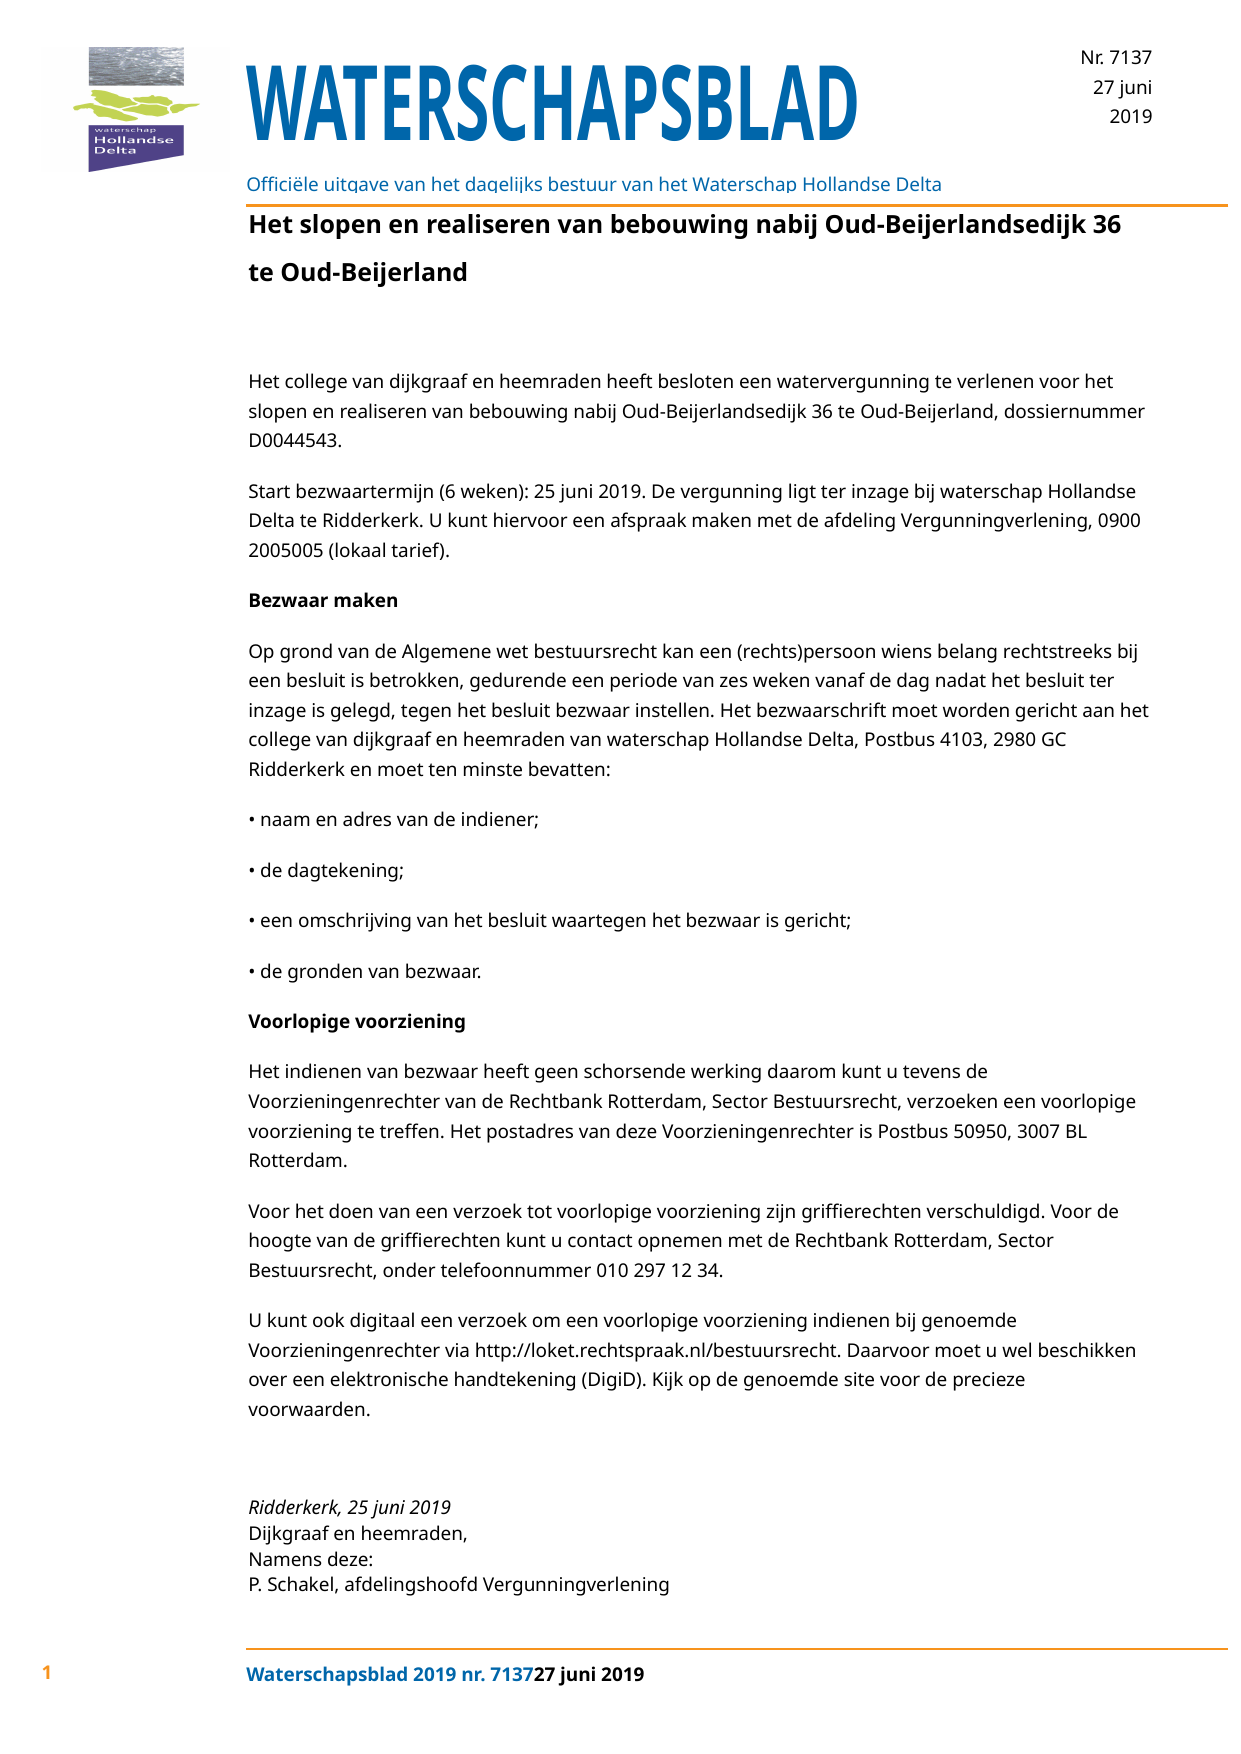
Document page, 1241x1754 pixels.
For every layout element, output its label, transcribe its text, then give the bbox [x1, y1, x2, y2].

text • de gronden van bezwaar. [248, 958, 1152, 984]
text Het indienen van bezwaar heeft geen schorsende werking daarom kunt u tevens de Voorzieningenrechter van de Rechtbank Rotterdam, Sector Bestuursrecht, verzoeken een voorlopige voorziening te treffen. Het postadres van deze Voorzieningenrechter is Postbus 50950, 3007 BL Rotterdam. [248, 1059, 1152, 1173]
text Start bezwaartermijn (6 weken): 25 juni 2019. De vergunning ligt ter inzage bij waterschap Hollandse Delta te Ridderkerk. U kunt hiervoor een afspraak maken met de afdeling Vergunningverlening, 0900 2005005 (lokaal tarief). [248, 478, 1152, 563]
text Voor het doen van een verzoek tot voorlopige voorziening zijn griffierechten verschuldigd. Voor de hoogte van de griffierechten kunt u contact opnemen met de Rechtbank Rotterdam, Sector Bestuursrecht, onder telefoonnummer 010 297 12 34. [248, 1198, 1152, 1283]
text Bezwaar maken [248, 587, 1152, 613]
text Het college van dijkgraaf en heemraden heeft besloten een watervergunning te verlenen voor het slopen en realiseren van bebouwing nabij Oud-Beijerlandsedijk 36 te Oud-Beijerland, dossiernummer D0044543. [248, 368, 1152, 453]
text Op grond van de Algemene wet bestuursrecht kan een (rechts)persoon wiens belang rechtstreeks bij een besluit is betrokken, gedurende een periode van zes weken vanaf de dag nadat het besluit ter inzage is gelegd, tegen het besluit bezwaar instellen. Het bezwaarschrift moet worden gericht aan het college van dijkgraaf en heemraden van waterschap Hollandse Delta, Postbus 4103, 2980 GC Ridderkerk en moet ten minste bevatten: [248, 638, 1152, 782]
text Dijkgraaf en heemraden, [248, 1520, 1152, 1546]
text • een omschrijving van het besluit waartegen het bezwaar is gericht; [248, 907, 1152, 933]
text • de dagtekening; [248, 857, 1152, 883]
text Namens deze: [248, 1546, 1152, 1572]
picture [41, 47, 231, 172]
text Ridderkerk, 25 juni 2019 [248, 1494, 1152, 1520]
text • naam en adres van de indiener; [248, 807, 1152, 832]
text U kunt ook digitaal een verzoek om een voorlopige voorziening indienen bij genoemde Voorzieningenrechter via http://loket.rechtspraak.nl/bestuursrecht. Daarvoor moet u wel beschikken over een elektronische handtekening (DigiD). Kijk op de genoemde site voor de precieze voorwaarden. [248, 1307, 1152, 1422]
text Voorlopige voorziening [248, 1008, 1152, 1034]
text Het slopen en realiseren van bebouwing nabij Oud-Beijerlandsedijk 36 te Oud-Beijerland [248, 207, 1152, 288]
text P. Schakel, afdelingshoofd Vergunningverlening [248, 1572, 1152, 1597]
